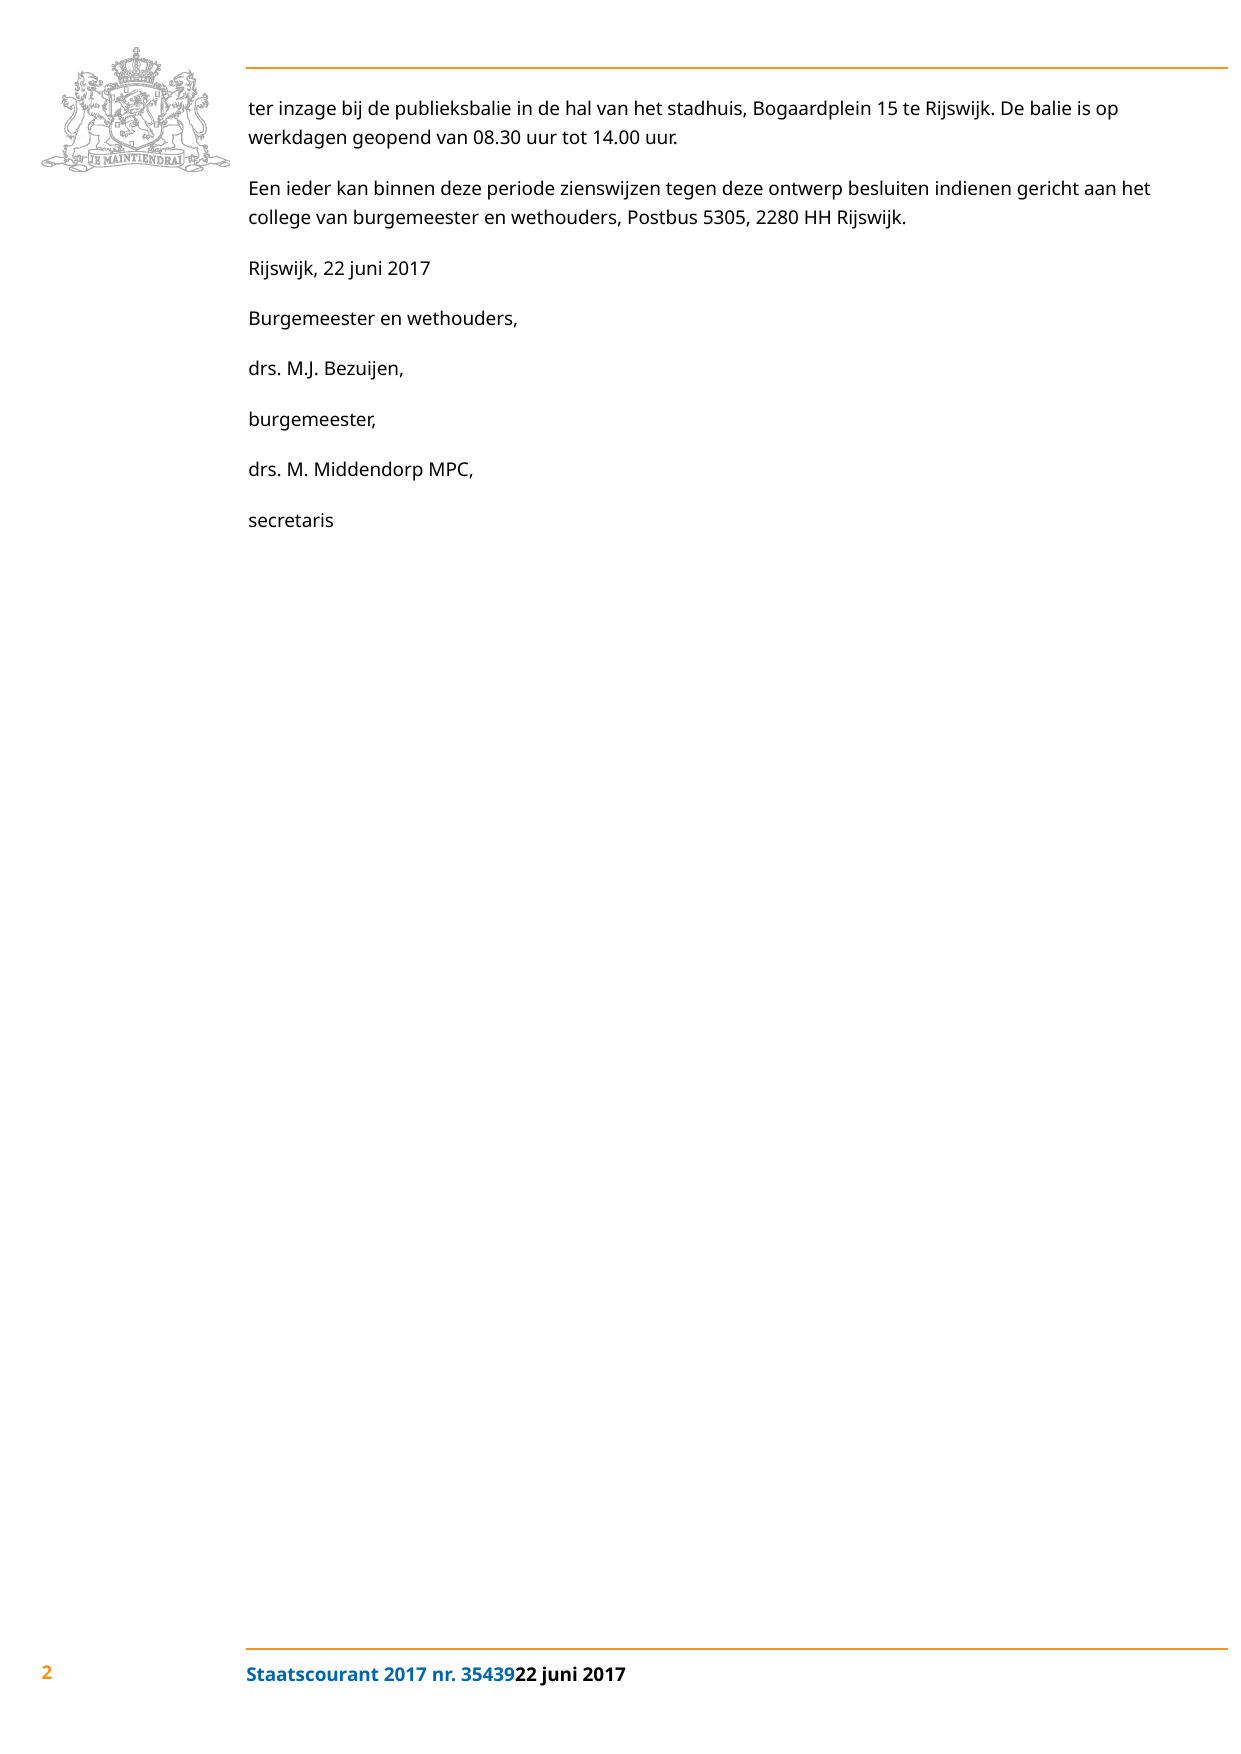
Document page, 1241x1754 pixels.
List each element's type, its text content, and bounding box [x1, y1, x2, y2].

text Een ieder kan binnen deze periode zienswijzen tegen deze ontwerp besluiten indienen gericht aan het college van burgemeester en wethouders, Postbus 5305, 2280 HH Rijswijk. [248, 175, 1152, 230]
text secretaris [248, 507, 1152, 533]
text Burgemeester en wethouders, [248, 305, 1152, 331]
text ter inzage bij de publieksbalie in de hal van het stadhuis, Bogaardplein 15 te Rijswijk. De balie is op werkdagen geopend van 08.30 uur tot 14.00 uur. [248, 95, 1152, 150]
text drs. M. Middendorp MPC, [248, 456, 1152, 482]
text Rijswijk, 22 juni 2017 [248, 255, 1152, 281]
text burgemeester, [248, 406, 1152, 432]
text drs. M.J. Bezuijen, [248, 356, 1152, 381]
picture [41, 47, 231, 172]
